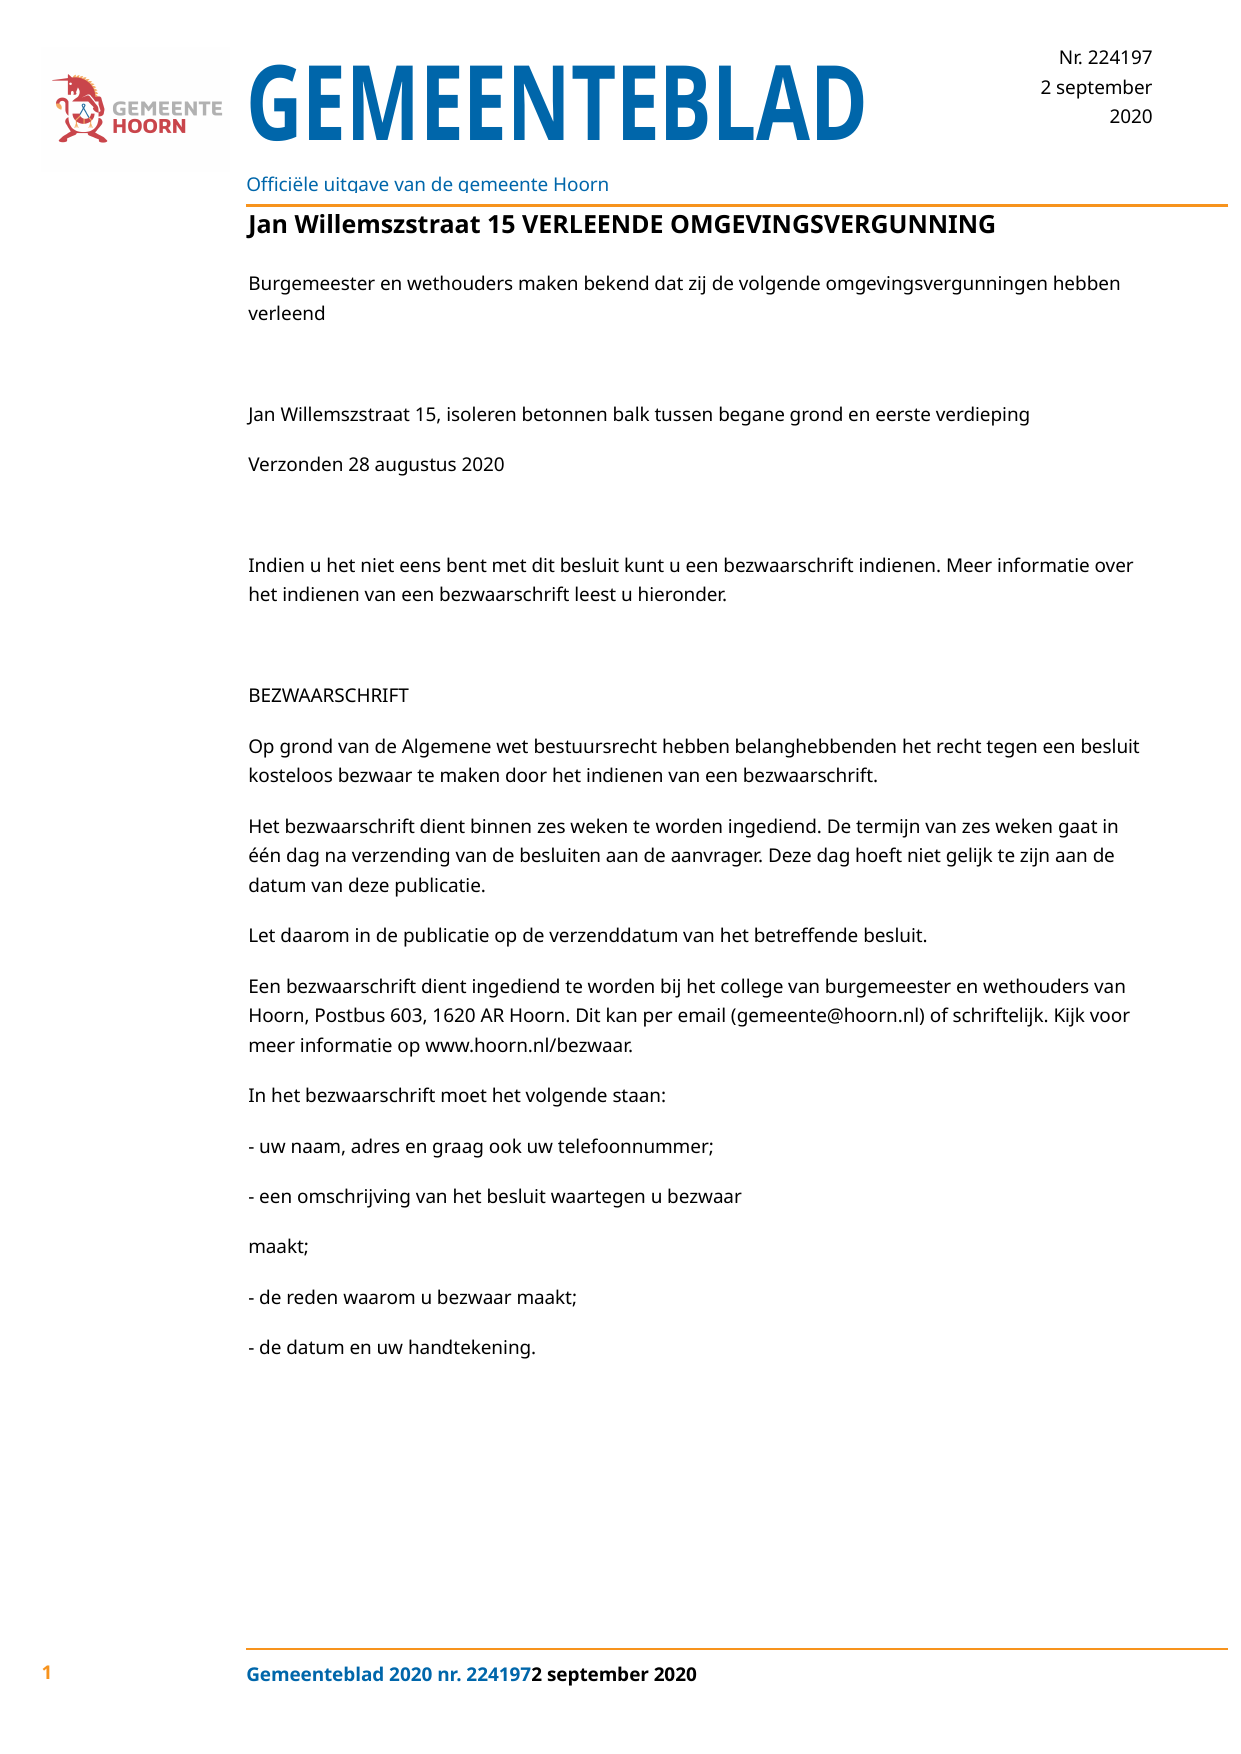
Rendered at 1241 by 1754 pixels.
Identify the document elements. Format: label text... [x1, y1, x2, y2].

text maakt; [248, 1234, 1152, 1259]
text Let daarom in de publicatie op de verzenddatum van het betreffende besluit. [248, 922, 1152, 948]
text Indien u het niet eens bent met dit besluit kunt u een bezwaarschrift indienen. Meer informatie over het indienen van een bezwaarschrift leest u hieronder. [248, 552, 1152, 607]
text In het bezwaarschrift moet het volgende staan: [248, 1082, 1152, 1108]
text Burgemeester en wethouders maken bekend dat zij de volgende omgevingsvergunningen hebben verleend [248, 270, 1152, 326]
picture [41, 47, 231, 172]
text - uw naam, adres en graag ook uw telefoonnummer; [248, 1133, 1152, 1158]
text Jan Willemszstraat 15, isoleren betonnen balk tussen begane grond en eerste verdieping [248, 401, 1152, 426]
text Verzonden 28 augustus 2020 [248, 451, 1152, 477]
text Een bezwaarschrift dient ingediend te worden bij het college van burgemeester en wethouders van Hoorn, Postbus 603, 1620 AR Hoorn. Dit kan per email (gemeente@hoorn.nl) of schriftelijk. Kijk voor meer informatie op www.hoorn.nl/bezwaar. [248, 973, 1152, 1058]
text BEZWAARSCHRIFT [248, 682, 1152, 708]
text - een omschrijving van het besluit waartegen u bezwaar [248, 1183, 1152, 1209]
text - de reden waarom u bezwaar maakt; [248, 1284, 1152, 1310]
text Jan Willemszstraat 15 VERLEENDE OMGEVINGSVERGUNNING [248, 207, 1152, 241]
text Op grond van de Algemene wet bestuursrecht hebben belanghebbenden het recht tegen een besluit kosteloos bezwaar te maken door het indienen van een bezwaarschrift. [248, 733, 1152, 788]
text - de datum en uw handtekening. [248, 1334, 1152, 1360]
text Het bezwaarschrift dient binnen zes weken te worden ingediend. De termijn van zes weken gaat in één dag na verzending van de besluiten aan de aanvrager. Deze dag hoeft niet gelijk te zijn aan de datum van deze publicatie. [248, 813, 1152, 898]
